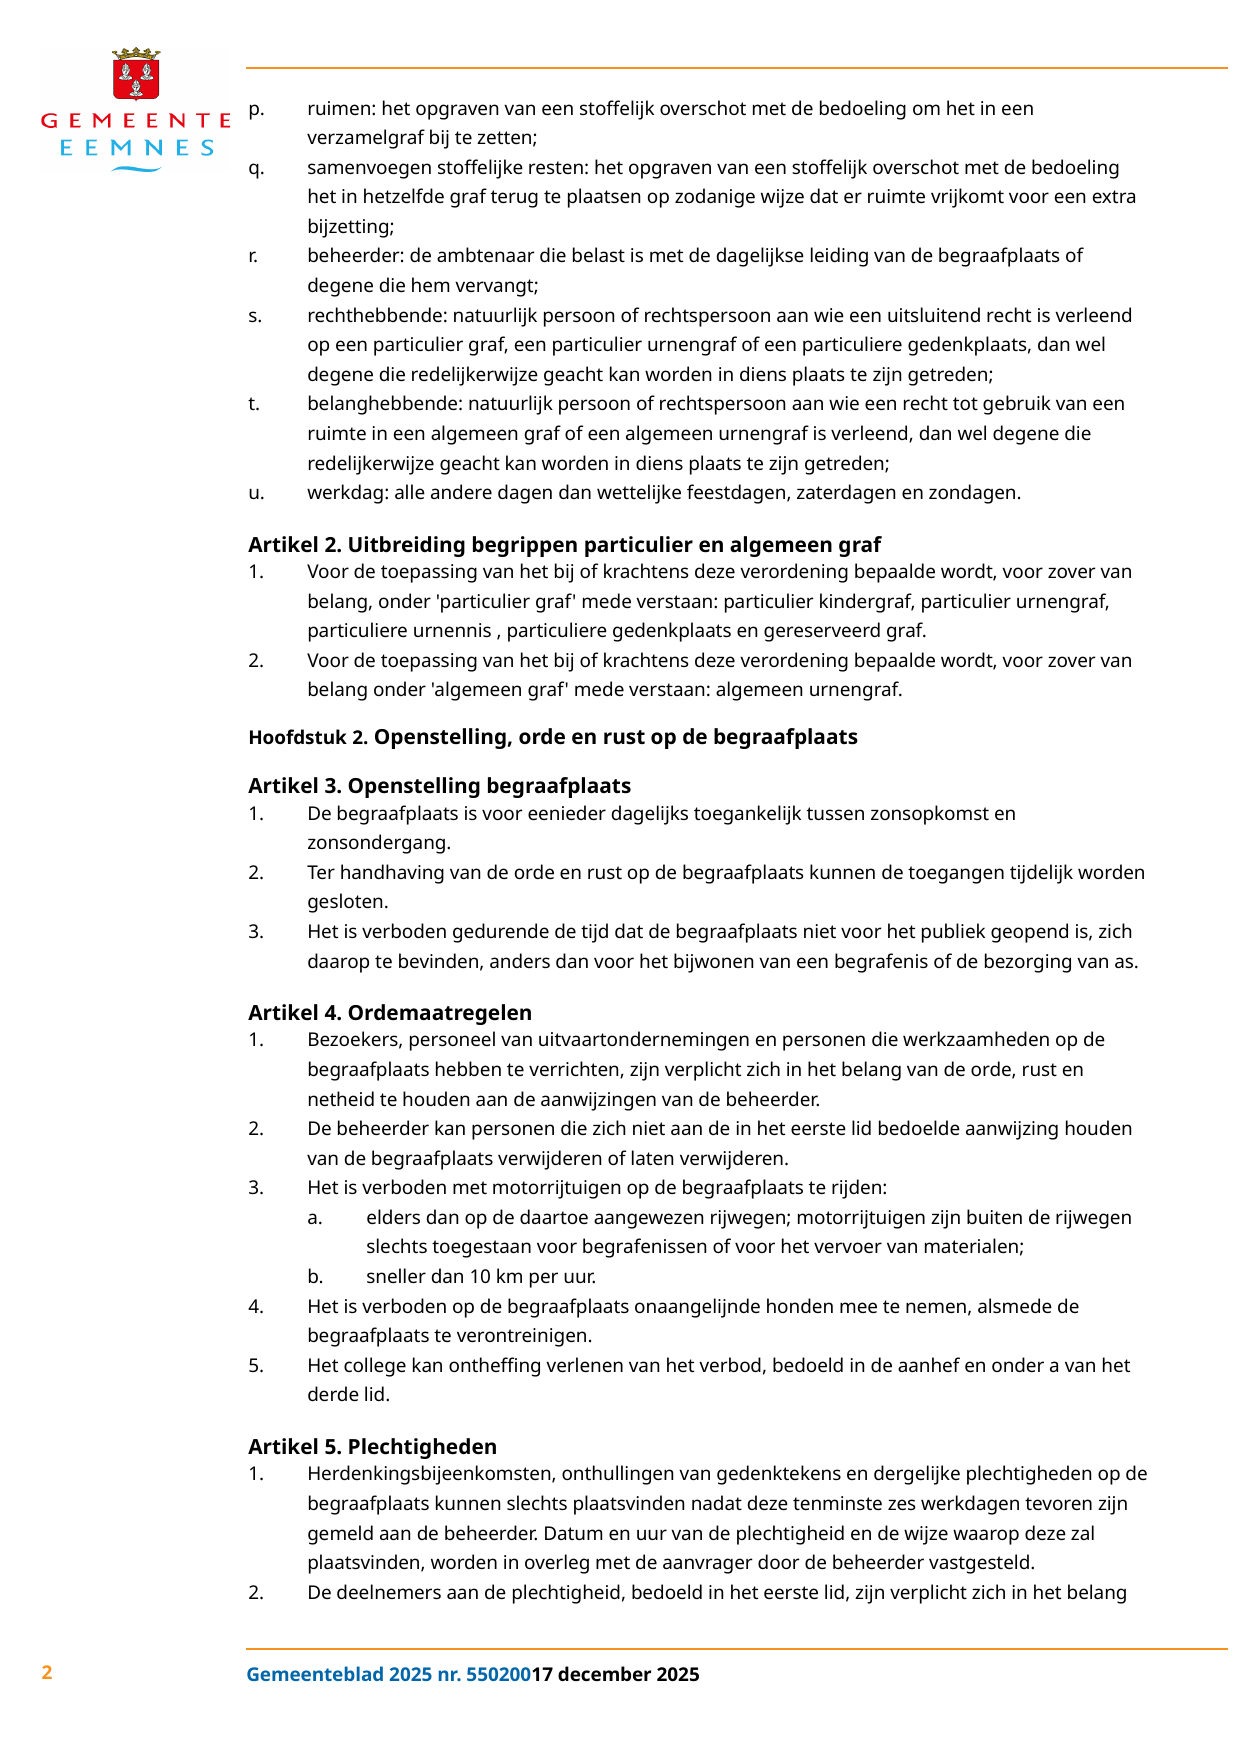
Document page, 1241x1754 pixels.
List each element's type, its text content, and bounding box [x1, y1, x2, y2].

list De beheerder kan personen die zich niet aan de in het eerste lid bedoelde aanwijzing houden van de begraafplaats verwijderen of laten verwijderen. [248, 1115, 1152, 1171]
list Ter handhaving van de orde en rust op de begraafplaats kunnen de toegangen tijdelijk worden gesloten. [248, 859, 1152, 914]
list beheerder: de ambtenaar die belast is met de dagelijkse leiding van de begraafplaats of degene die hem vervangt; [248, 243, 1152, 298]
list ruimen: het opgraven van een stoffelijk overschot met de bedoeling om het in een verzamelgraf bij te zetten; [248, 95, 1152, 150]
list Voor de toepassing van het bij of krachtens deze verordening bepaalde wordt, voor zover van belang, onder 'particulier graf' mede verstaan: particulier kindergraf, particulier urnengraf, particuliere urnennis , particuliere gedenkplaats en gereserveerd graf. [248, 558, 1152, 643]
list Het college kan ontheffing verlenen van het verbod, bedoeld in de aanhef en onder a van het derde lid. [248, 1352, 1152, 1407]
text Artikel 5. Plechtigheden [248, 1432, 1152, 1461]
text Artikel 4. Ordemaatregelen [248, 998, 1152, 1027]
list De deelnemers aan de plechtigheid, bedoeld in het eerste lid, zijn verplicht zich in het belang [248, 1579, 1152, 1604]
text Artikel 2. Uitbreiding begrippen particulier en algemeen graf [248, 530, 1152, 558]
list samenvoegen stoffelijke resten: het opgraven van een stoffelijk overschot met de bedoeling het in hetzelfde graf terug te plaatsen op zodanige wijze dat er ruimte vrijkomt voor een extra bijzetting; [248, 154, 1152, 239]
list elders dan op de daartoe aangewezen rijwegen; motorrijtuigen zijn buiten de rijwegen slechts toegestaan voor begrafenissen of voor het vervoer van materialen; [307, 1204, 1152, 1259]
list rechthebbende: natuurlijk persoon of rechtspersoon aan wie een uitsluitend recht is verleend op een particulier graf, een particulier urnengraf of een particuliere gedenkplaats, dan wel degene die redelijkerwijze geacht kan worden in diens plaats te zijn getreden; [248, 302, 1152, 387]
list Het is verboden gedurende de tijd dat de begraafplaats niet voor het publiek geopend is, zich daarop te bevinden, anders dan voor het bijwonen van een begrafenis of de bezorging van as. [248, 918, 1152, 973]
text Artikel 3. Openstelling begraafplaats [248, 771, 1152, 800]
list Voor de toepassing van het bij of krachtens deze verordening bepaalde wordt, voor zover van belang onder 'algemeen graf' mede verstaan: algemeen urnengraf. [248, 647, 1152, 702]
picture [41, 47, 231, 172]
text Hoofdstuk 2. Openstelling, orde en rust op de begraafplaats [248, 722, 1152, 751]
list werkdag: alle andere dagen dan wettelijke feestdagen, zaterdagen en zondagen. [248, 479, 1152, 505]
list Bezoekers, personeel van uitvaartondernemingen en personen die werkzaamheden op de begraafplaats hebben te verrichten, zijn verplicht zich in het belang van de orde, rust en netheid te houden aan de aanwijzingen van de beheerder. [248, 1027, 1152, 1112]
list sneller dan 10 km per uur. [307, 1263, 1152, 1289]
list Het is verboden met motorrijtuigen op de begraafplaats te rijden: [248, 1174, 1152, 1200]
list Het is verboden op de begraafplaats onaangelijnde honden mee te nemen, alsmede de begraafplaats te verontreinigen. [248, 1293, 1152, 1348]
list Herdenkingsbijeenkomsten, onthullingen van gedenktekens en dergelijke plechtigheden op de begraafplaats kunnen slechts plaatsvinden nadat deze tenminste zes werkdagen tevoren zijn gemeld aan de beheerder. Datum en uur van de plechtigheid en de wijze waarop deze zal plaatsvinden, worden in overleg met de aanvrager door de beheerder vastgesteld. [248, 1461, 1152, 1575]
list belanghebbende: natuurlijk persoon of rechtspersoon aan wie een recht tot gebruik van een ruimte in een algemeen graf of een algemeen urnengraf is verleend, dan wel degene die redelijkerwijze geacht kan worden in diens plaats te zijn getreden; [248, 391, 1152, 476]
list De begraafplaats is voor eenieder dagelijks toegankelijk tussen zonsopkomst en zonsondergang. [248, 800, 1152, 855]
